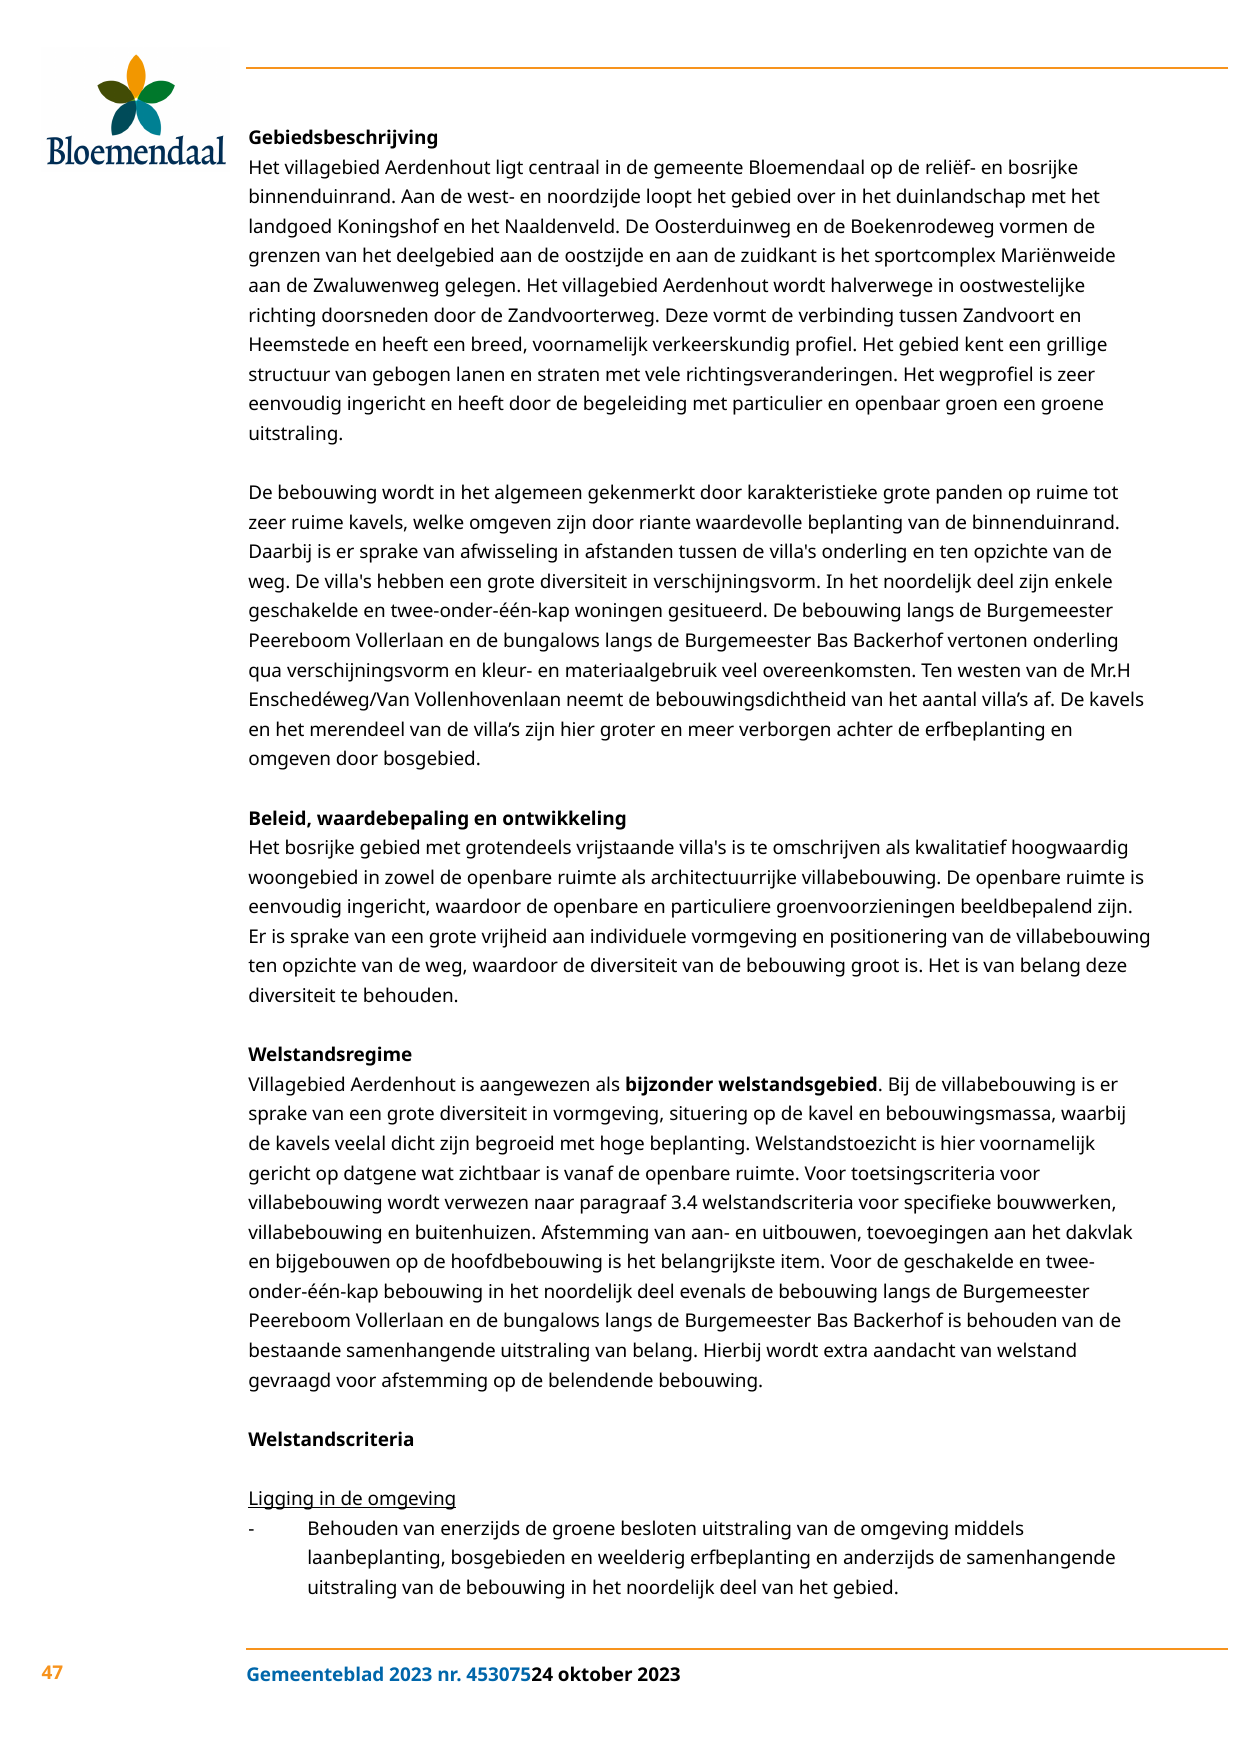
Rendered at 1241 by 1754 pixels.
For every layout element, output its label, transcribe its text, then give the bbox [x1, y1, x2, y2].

text Gebiedsbeschrijving [248, 124, 1152, 150]
text Het bosrijke gebied met grotendeels vrijstaande villa's is te omschrijven als kwalitatief hoogwaardig woongebied in zowel de openbare ruimte als architectuurrijke villabebouwing. De openbare ruimte is eenvoudig ingericht, waardoor de openbare en particuliere groenvoorzieningen beeldbepalend zijn. Er is sprake van een grote vrijheid aan individuele vormgeving en positionering van de villabebouwing ten opzichte van de weg, waardoor de diversiteit van de bebouwing groot is. Het is van belang deze diversiteit te behouden. [248, 834, 1152, 1008]
text De bebouwing wordt in het algemeen gekenmerkt door karakteristieke grote panden op ruime tot zeer ruime kavels, welke omgeven zijn door riante waardevolle beplanting van de binnenduinrand. Daarbij is er sprake van afwisseling in afstanden tussen de villa's onderling en ten opzichte van de weg. De villa's hebben een grote diversiteit in verschijningsvorm. In het noordelijk deel zijn enkele geschakelde en twee-onder-één-kap woningen gesitueerd. De bebouwing langs de Burgemeester Peereboom Vollerlaan en de bungalows langs de Burgemeester Bas Backerhof vertonen onderling qua verschijningsvorm en kleur- en materiaalgebruik veel overeenkomsten. Ten westen van de Mr.H Enschedéweg/Van Vollenhovenlaan neemt de bebouwingsdichtheid van het aantal villa’s af. De kavels en het merendeel van de villa’s zijn hier groter en meer verborgen achter de erfbeplanting en omgeven door bosgebied. [248, 479, 1152, 771]
picture [41, 47, 231, 172]
text Ligging in de omgeving [248, 1485, 1152, 1511]
text Villagebied Aerdenhout is aangewezen als bijzonder welstandsgebied. Bij de villabebouwing is er sprake van een grote diversiteit in vormgeving, situering op de kavel en bebouwingsmassa, waarbij de kavels veelal dicht zijn begroeid met hoge beplanting. Welstandstoezicht is hier voornamelijk gericht op datgene wat zichtbaar is vanaf de openbare ruimte. Voor toetsingscriteria voor villabebouwing wordt verwezen naar paragraaf 3.4 welstandscriteria voor specifieke bouwwerken, villabebouwing en buitenhuizen. Afstemming van aan- en uitbouwen, toevoegingen aan het dakvlak en bijgebouwen op de hoofdbebouwing is het belangrijkste item. Voor de geschakelde en twee-onder-één-kap bebouwing in het noordelijk deel evenals de bebouwing langs de Burgemeester Peereboom Vollerlaan en de bungalows langs de Burgemeester Bas Backerhof is behouden van de bestaande samenhangende uitstraling van belang. Hierbij wordt extra aandacht van welstand gevraagd voor afstemming op de belendende bebouwing. [248, 1071, 1152, 1393]
list Behouden van enerzijds de groene besloten uitstraling van de omgeving middels laanbeplanting, bosgebieden en weelderig erfbeplanting en anderzijds de samenhangende uitstraling van de bebouwing in het noordelijk deel van het gebied. [248, 1515, 1152, 1600]
text Welstandsregime [248, 1041, 1152, 1067]
text Welstandscriteria [248, 1426, 1152, 1452]
text Beleid, waardebepaling en ontwikkeling [248, 805, 1152, 831]
text Het villagebied Aerdenhout ligt centraal in de gemeente Bloemendaal op de reliëf- en bosrijke binnenduinrand. Aan de west- en noordzijde loopt het gebied over in het duinlandschap met het landgoed Koningshof en het Naaldenveld. De Oosterduinweg en de Boekenrodeweg vormen de grenzen van het deelgebied aan de oostzijde en aan de zuidkant is het sportcomplex Mariënweide aan de Zwaluwenweg gelegen. Het villagebied Aerdenhout wordt halverwege in oostwestelijke richting doorsneden door de Zandvoorterweg. Deze vormt de verbinding tussen Zandvoort en Heemstede en heeft een breed, voornamelijk verkeerskundig profiel. Het gebied kent een grillige structuur van gebogen lanen en straten met vele richtingsveranderingen. Het wegprofiel is zeer eenvoudig ingericht en heeft door de begeleiding met particulier en openbaar groen een groene uitstraling. [248, 154, 1152, 446]
